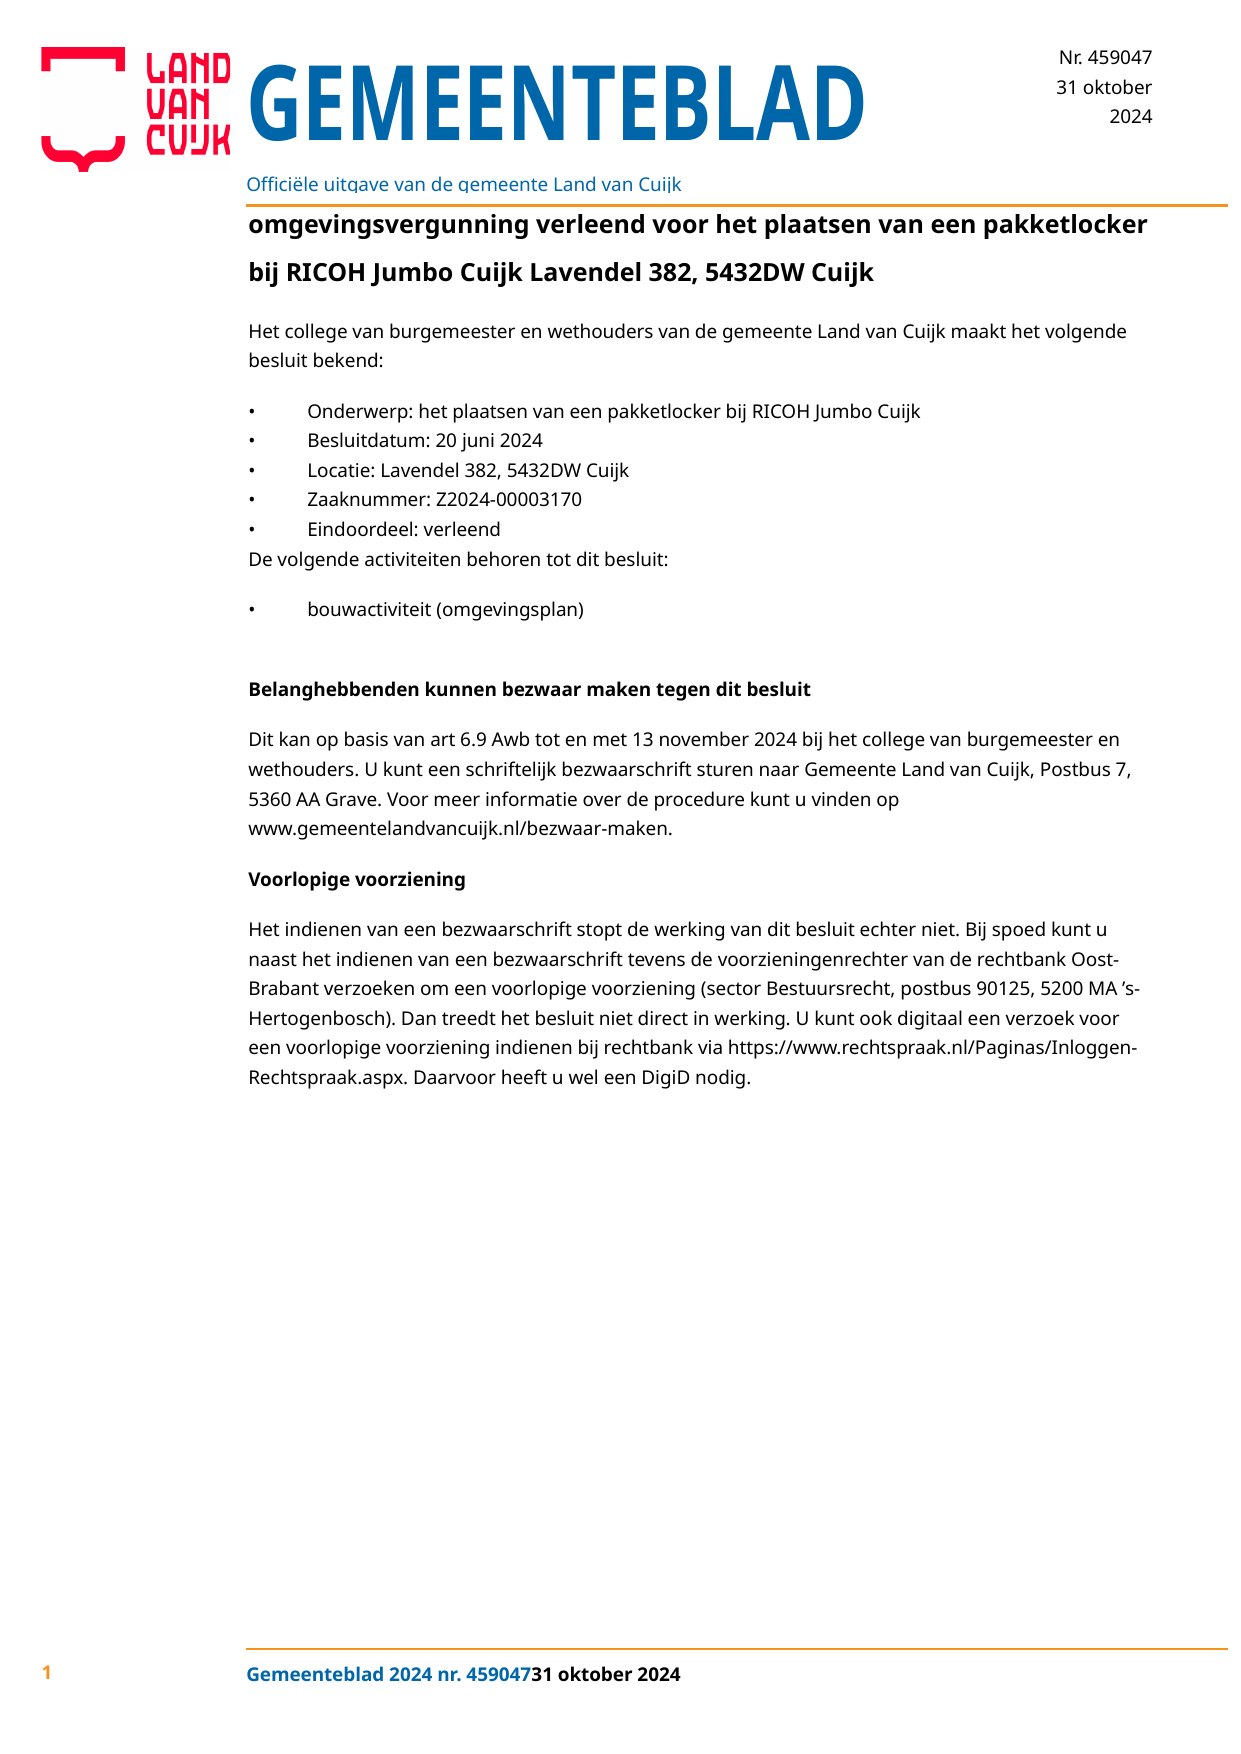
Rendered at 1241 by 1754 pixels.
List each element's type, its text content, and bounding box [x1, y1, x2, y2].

text Voorlopige voorziening [248, 866, 1152, 892]
text Het college van burgemeester en wethouders van de gemeente Land van Cuijk maakt het volgende besluit bekend: [248, 318, 1152, 373]
list Onderwerp: het plaatsen van een pakketlocker bij RICOH Jumbo Cuijk [248, 398, 1152, 424]
list Zaaknummer: Z2024-00003170 [248, 487, 1152, 512]
list Besluitdatum: 20 juni 2024 [248, 427, 1152, 453]
picture [41, 47, 231, 172]
text Belanghebbenden kunnen bezwaar maken tegen dit besluit [248, 676, 1152, 702]
text omgevingsvergunning verleend voor het plaatsen van een pakketlocker bij RICOH Jumbo Cuijk Lavendel 382, 5432DW Cuijk [248, 207, 1152, 288]
text Het indienen van een bezwaarschrift stopt de werking van dit besluit echter niet. Bij spoed kunt u naast het indienen van een bezwaarschrift tevens de voorzieningenrechter van de rechtbank Oost-Brabant verzoeken om een voorlopige voorziening (sector Bestuursrecht, postbus 90125, 5200 MA ’s-Hertogenbosch). Dan treedt het besluit niet direct in werking. U kunt ook digitaal een verzoek voor een voorlopige voorziening indienen bij rechtbank via https://www.rechtspraak.nl/Paginas/Inloggen-Rechtspraak.aspx. Daarvoor heeft u wel een DigiD nodig. [248, 916, 1152, 1090]
list Locatie: Lavendel 382, 5432DW Cuijk [248, 457, 1152, 483]
list Eindoordeel: verleend [248, 516, 1152, 542]
text Dit kan op basis van art 6.9 Awb tot en met 13 november 2024 bij het college van burgemeester en wethouders. U kunt een schriftelijk bezwaarschrift sturen naar Gemeente Land van Cuijk, Postbus 7, 5360 AA Grave. Voor meer informatie over de procedure kunt u vinden op www.gemeentelandvancuijk.nl/bezwaar-maken. [248, 727, 1152, 841]
list bouwactiviteit (omgevingsplan) [248, 596, 1152, 622]
text De volgende activiteiten behoren tot dit besluit: [248, 546, 1152, 572]
